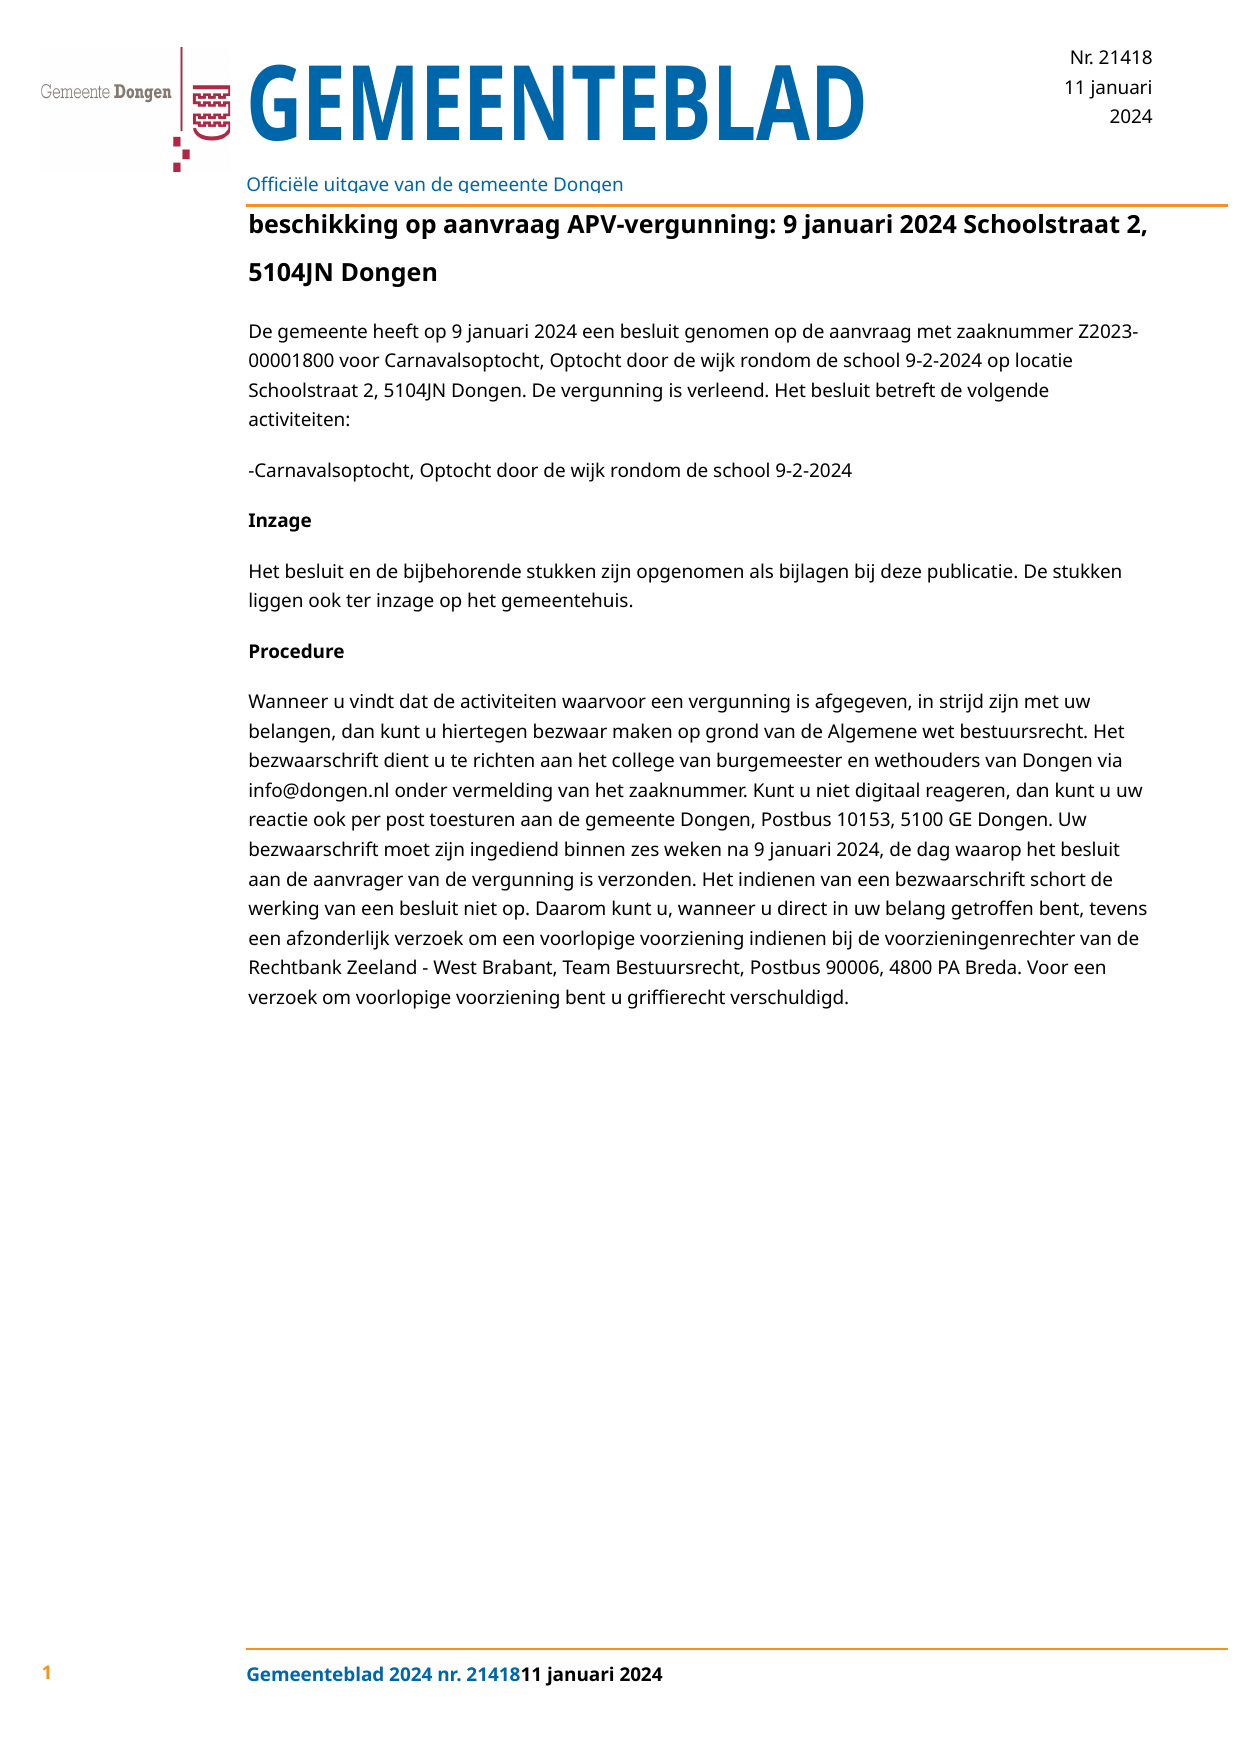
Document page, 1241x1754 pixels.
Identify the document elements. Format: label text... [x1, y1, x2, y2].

text Inzage [248, 507, 1152, 533]
text -Carnavalsoptocht, Optocht door de wijk rondom de school 9-2-2024 [248, 457, 1152, 483]
text De gemeente heeft op 9 januari 2024 een besluit genomen op de aanvraag met zaaknummer Z2023-00001800 voor Carnavalsoptocht, Optocht door de wijk rondom de school 9-2-2024 op locatie Schoolstraat 2, 5104JN Dongen. De vergunning is verleend. Het besluit betreft de volgende activiteiten: [248, 318, 1152, 432]
picture [41, 47, 231, 172]
text Wanneer u vindt dat de activiteiten waarvoor een vergunning is afgegeven, in strijd zijn met uw belangen, dan kunt u hiertegen bezwaar maken op grond van de Algemene wet bestuursrecht. Het bezwaarschrift dient u te richten aan het college van burgemeester en wethouders van Dongen via info@dongen.nl onder vermelding van het zaaknummer. Kunt u niet digitaal reageren, dan kunt u uw reactie ook per post toesturen aan de gemeente Dongen, Postbus 10153, 5100 GE Dongen. Uw bezwaarschrift moet zijn ingediend binnen zes weken na 9 januari 2024, de dag waarop het besluit aan de aanvrager van de vergunning is verzonden. Het indienen van een bezwaarschrift schort de werking van een besluit niet op. Daarom kunt u, wanneer u direct in uw belang getroffen bent, tevens een afzonderlijk verzoek om een voorlopige voorziening indienen bij de voorzieningenrechter van de Rechtbank Zeeland - West Brabant, Team Bestuursrecht, Postbus 90006, 4800 PA Breda. Voor een verzoek om voorlopige voorziening bent u griffierecht verschuldigd. [248, 688, 1152, 1010]
text beschikking op aanvraag APV-vergunning: 9 januari 2024 Schoolstraat 2, 5104JN Dongen [248, 207, 1152, 288]
text Procedure [248, 638, 1152, 664]
text Het besluit en de bijbehorende stukken zijn opgenomen als bijlagen bij deze publicatie. De stukken liggen ook ter inzage op het gemeentehuis. [248, 558, 1152, 613]
